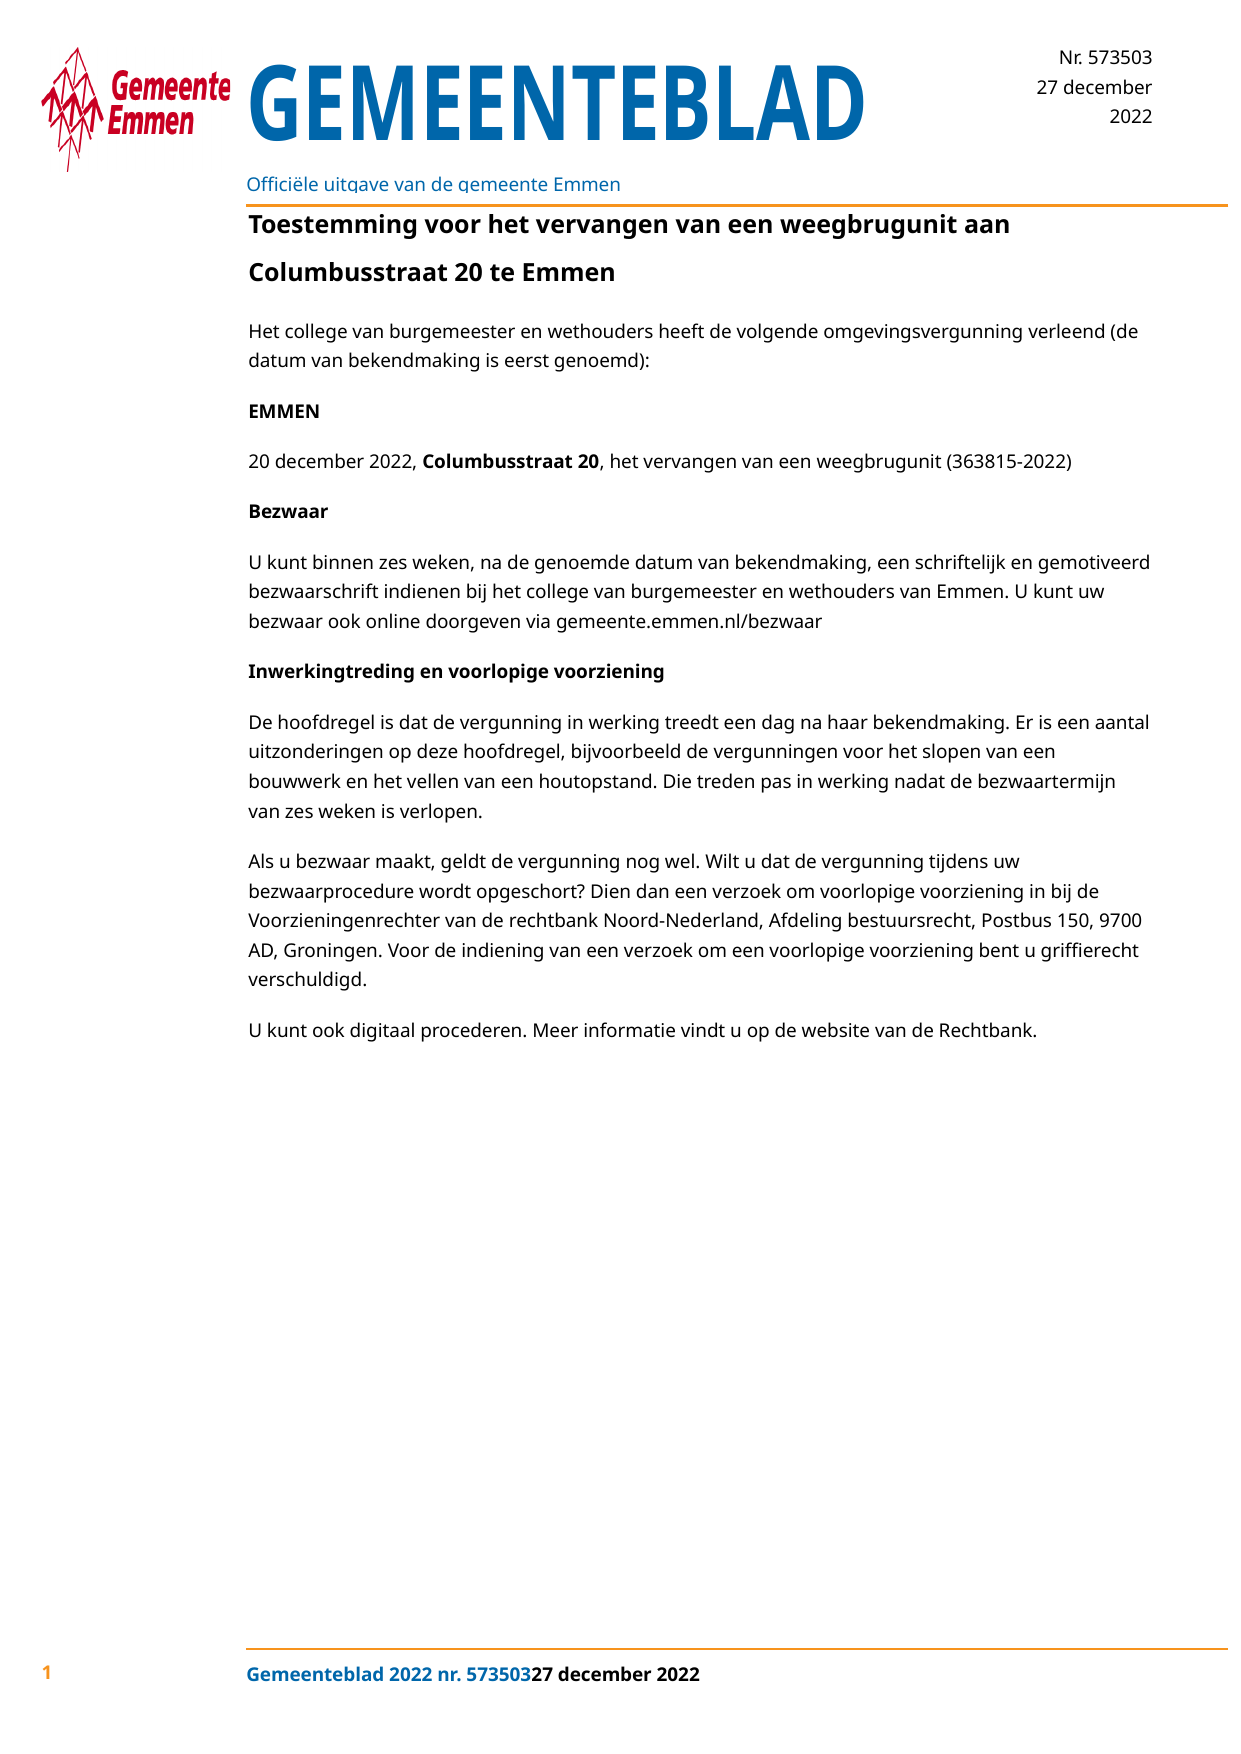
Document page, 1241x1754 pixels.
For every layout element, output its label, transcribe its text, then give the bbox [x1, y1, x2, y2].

text EMMEN [248, 398, 1152, 424]
text U kunt binnen zes weken, na de genoemde datum van bekendmaking, een schriftelijk en gemotiveerd bezwaarschrift indienen bij het college van burgemeester en wethouders van Emmen. U kunt uw bezwaar ook online doorgeven via gemeente.emmen.nl/bezwaar [248, 549, 1152, 634]
text De hoofdregel is dat de vergunning in werking treedt een dag na haar bekendmaking. Er is een aantal uitzonderingen op deze hoofdregel, bijvoorbeeld de vergunningen voor het slopen van een bouwwerk en het vellen van een houtopstand. Die treden pas in werking nadat de bezwaartermijn van zes weken is verlopen. [248, 709, 1152, 824]
text Als u bezwaar maakt, geldt de vergunning nog wel. Wilt u dat de vergunning tijdens uw bezwaarprocedure wordt opgeschort? Dien dan een verzoek om voorlopige voorziening in bij de Voorzieningenrechter van de rechtbank Noord-Nederland, Afdeling bestuursrecht, Postbus 150, 9700 AD, Groningen. Voor de indiening van een verzoek om een voorlopige voorziening bent u griffierecht verschuldigd. [248, 848, 1152, 992]
text Bezwaar [248, 499, 1152, 524]
picture [41, 47, 231, 172]
text U kunt ook digitaal procederen. Meer informatie vindt u op de website van de Rechtbank. [248, 1017, 1152, 1043]
text Toestemming voor het vervangen van een weegbrugunit aan Columbusstraat 20 te Emmen [248, 207, 1152, 288]
text Het college van burgemeester en wethouders heeft de volgende omgevingsvergunning verleend (de datum van bekendmaking is eerst genoemd): [248, 318, 1152, 373]
text Inwerkingtreding en voorlopige voorziening [248, 659, 1152, 684]
text 20 december 2022, Columbusstraat 20, het vervangen van een weegbrugunit (363815-2022) [248, 448, 1152, 474]
